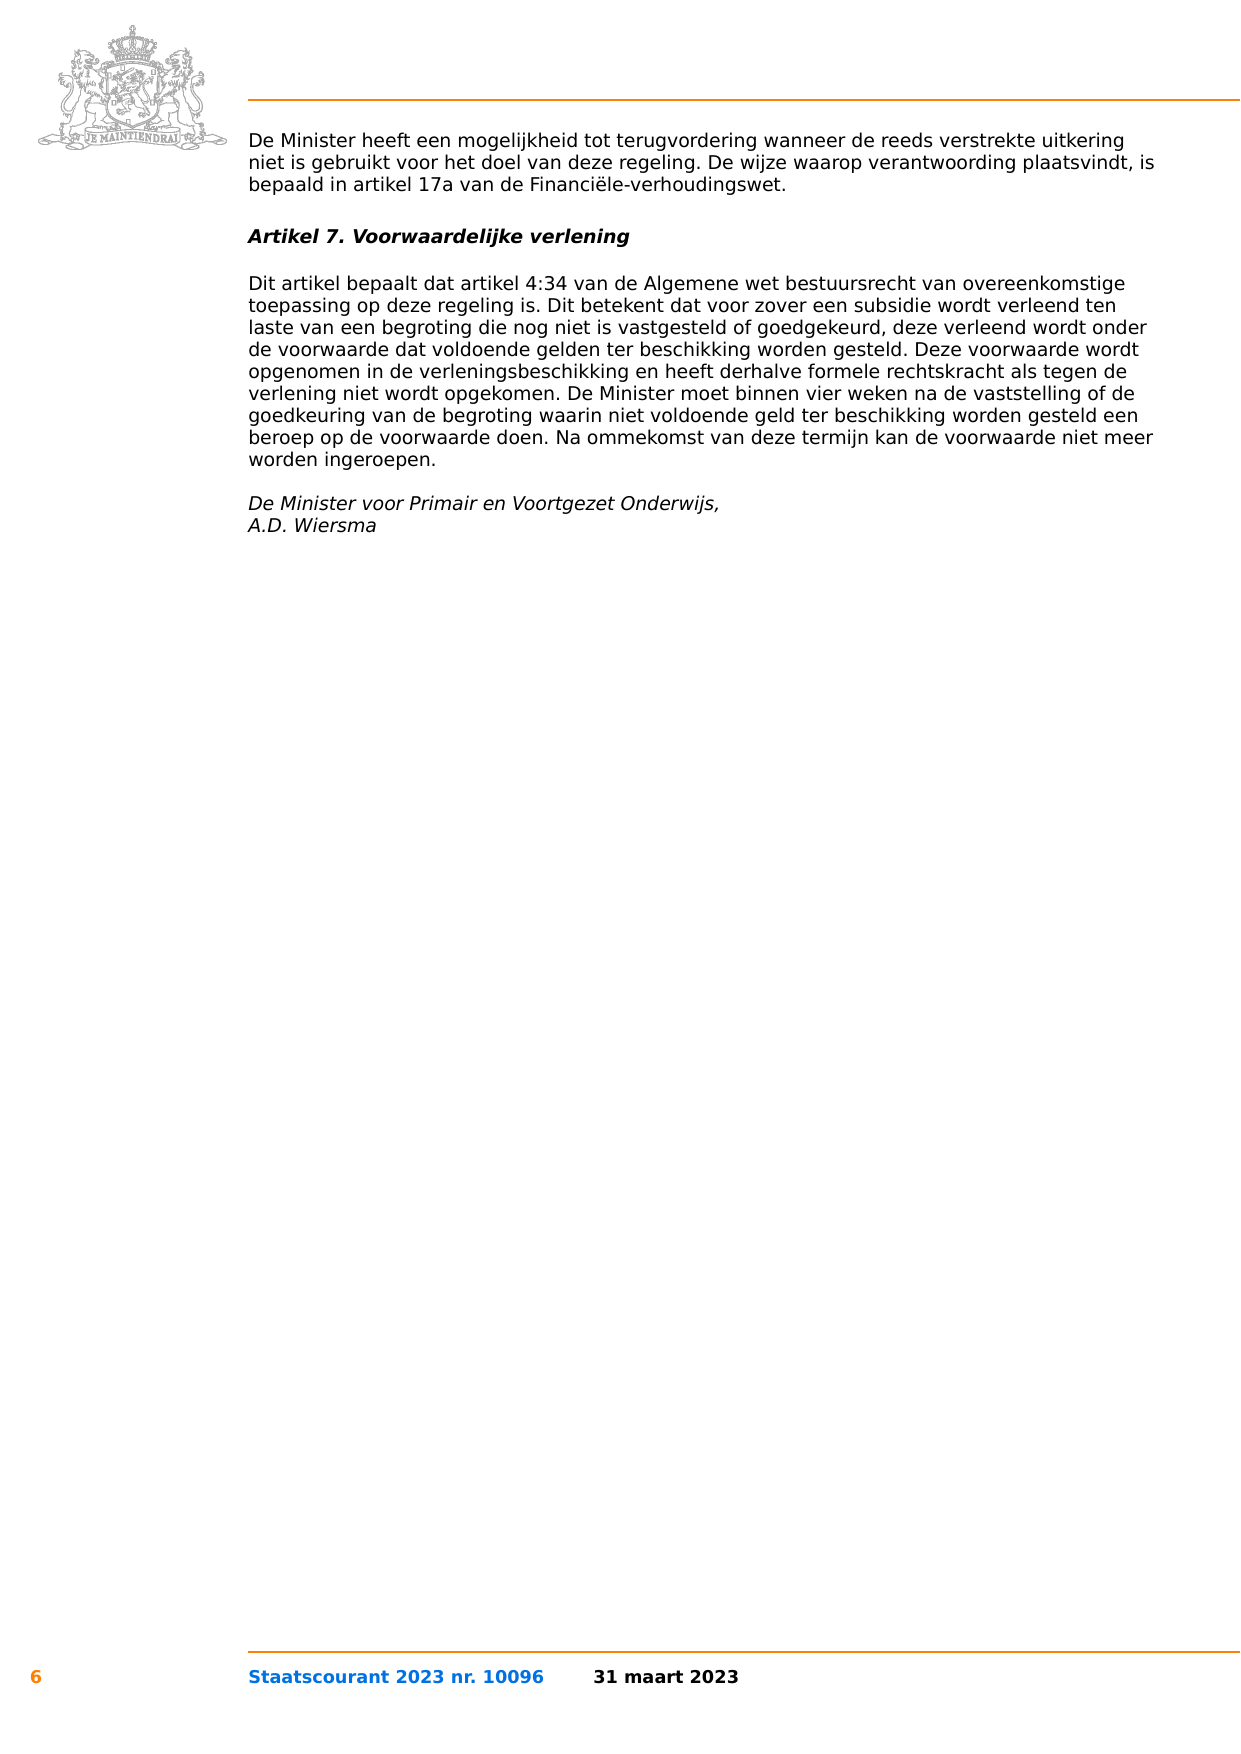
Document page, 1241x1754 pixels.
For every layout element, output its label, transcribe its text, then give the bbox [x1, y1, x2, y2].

picture [38, 25, 227, 150]
subtitle Artikel 7. Voorwaardelijke verlening [248, 226, 1163, 248]
text De Minister heeft een mogelijkheid tot terugvordering wanneer de reeds verstrekte uitkering niet is gebruikt voor het doel van deze regeling. De wijze waarop verantwoording plaatsvindt, is bepaald in artikel 17a van de Financiële-verhoudingswet. [248, 130, 1163, 196]
text De Minister voor Primair en Voortgezet Onderwijs, A.D. Wiersma [248, 492, 1163, 536]
text Dit artikel bepaalt dat artikel 4:34 van de Algemene wet bestuursrecht van overeenkomstige toepassing op deze regeling is. Dit betekent dat voor zover een subsidie wordt verleend ten laste van een begroting die nog niet is vastgesteld of goedgekeurd, deze verleend wordt onder de voorwaarde dat voldoende gelden ter beschikking worden gesteld. Deze voorwaarde wordt opgenomen in de verleningsbeschikking en heeft derhalve formele rechtskracht als tegen de verlening niet wordt opgekomen. De Minister moet binnen vier weken na de vaststelling of de goedkeuring van de begroting waarin niet voldoende geld ter beschikking worden gesteld een beroep op de voorwaarde doen. Na ommekomst van deze termijn kan de voorwaarde niet meer worden ingeroepen. [248, 273, 1163, 471]
